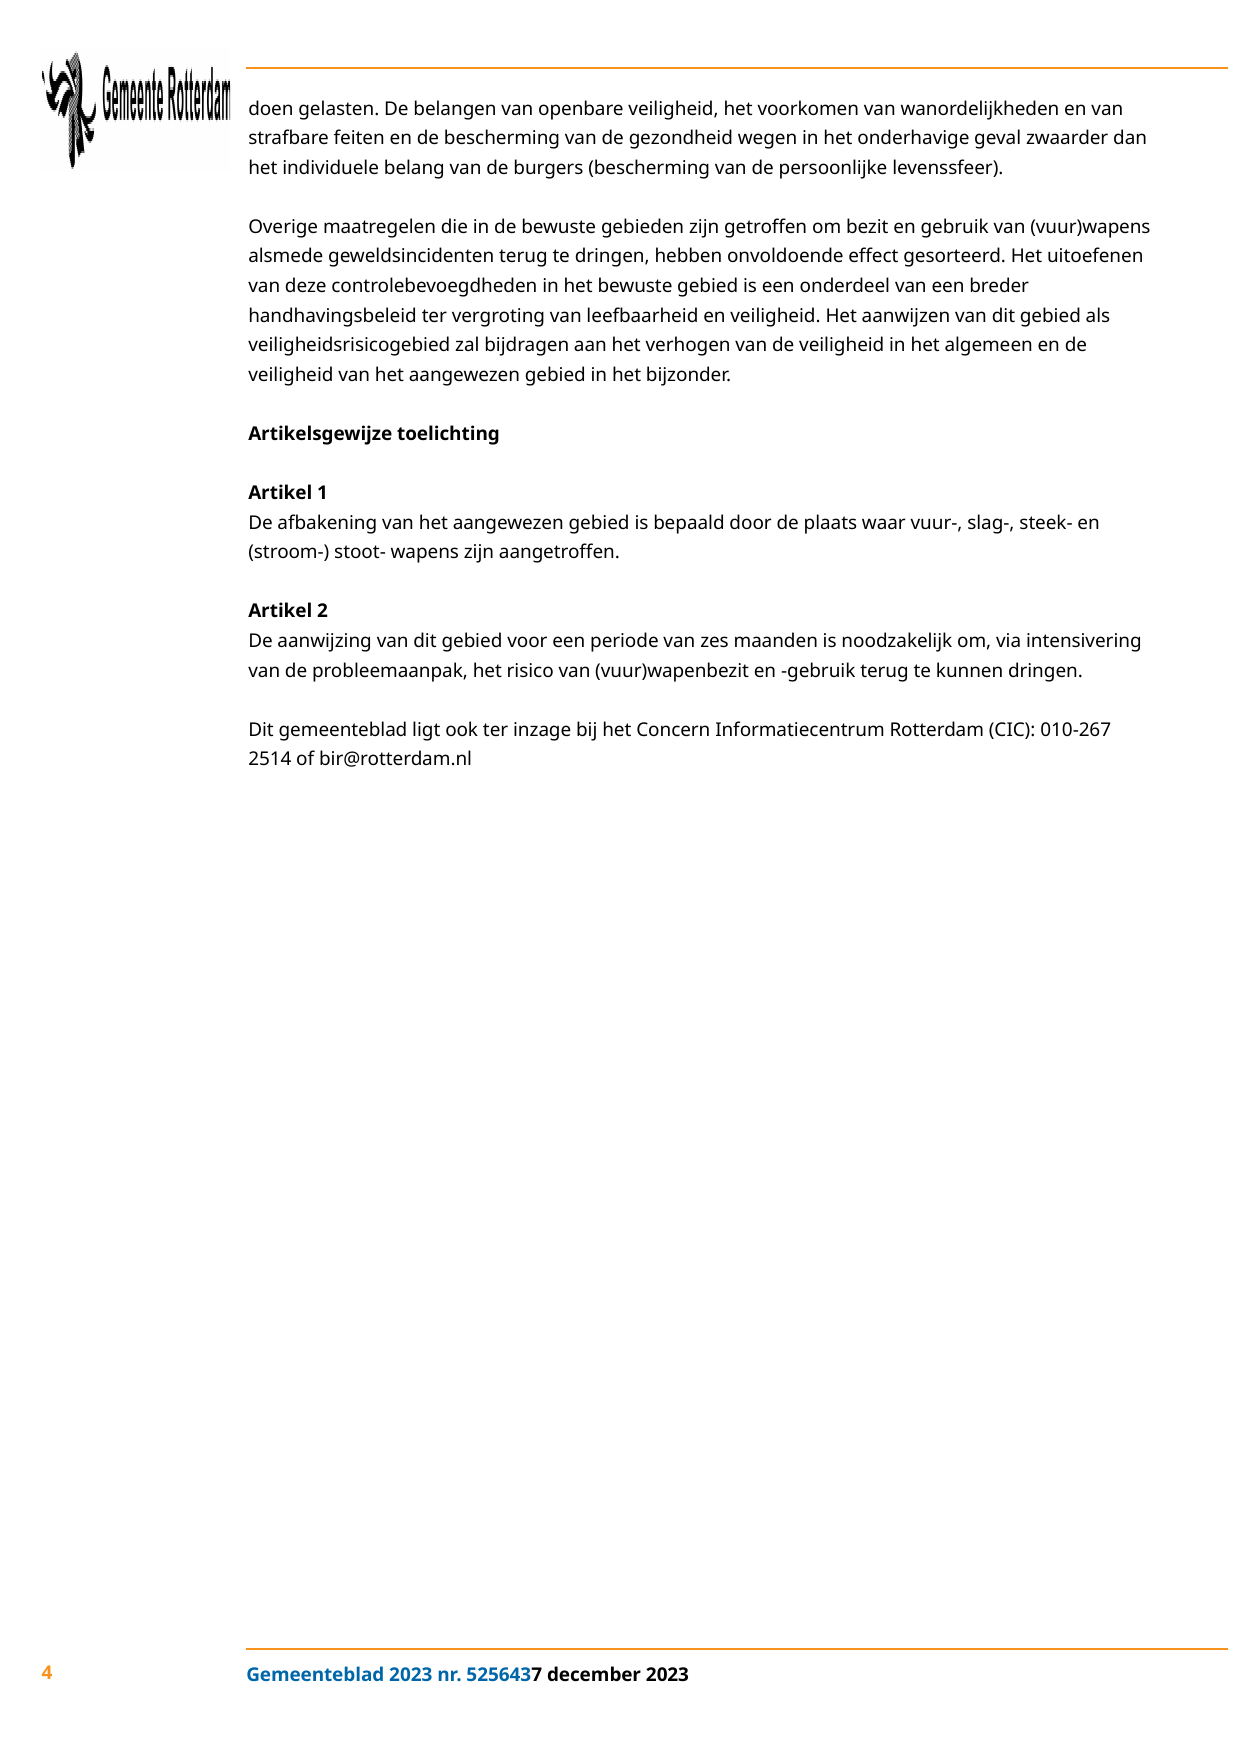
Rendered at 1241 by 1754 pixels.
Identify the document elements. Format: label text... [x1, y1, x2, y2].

text doen gelasten. De belangen van openbare veiligheid, het voorkomen van wanordelijkheden en van strafbare feiten en de bescherming van de gezondheid wegen in het onderhavige geval zwaarder dan het individuele belang van de burgers (bescherming van de persoonlijke levenssfeer). [248, 95, 1152, 180]
text De aanwijzing van dit gebied voor een periode van zes maanden is noodzakelijk om, via intensivering van de probleemaanpak, het risico van (vuur)wapenbezit en -gebruik terug te kunnen dringen. [248, 627, 1152, 683]
text Dit gemeenteblad ligt ook ter inzage bij het Concern Informatiecentrum Rotterdam (CIC): 010-267 2514 of bir@rotterdam.nl [248, 716, 1152, 771]
text Artikelsgewijze toelichting [248, 420, 1152, 446]
text Artikel 1 [248, 479, 1152, 505]
text Overige maatregelen die in de bewuste gebieden zijn getroffen om bezit en gebruik van (vuur)wapens alsmede geweldsincidenten terug te dringen, hebben onvoldoende effect gesorteerd. Het uitoefenen van deze controlebevoegdheden in het bewuste gebied is een onderdeel van een breder handhavingsbeleid ter vergroting van leefbaarheid en veiligheid. Het aanwijzen van dit gebied als veiligheidsrisicogebied zal bijdragen aan het verhogen van de veiligheid in het algemeen en de veiligheid van het aangewezen gebied in het bijzonder. [248, 213, 1152, 387]
picture [41, 47, 231, 172]
text De afbakening van het aangewezen gebied is bepaald door de plaats waar vuur-, slag-, steek- en (stroom-) stoot- wapens zijn aangetroffen. [248, 509, 1152, 564]
text Artikel 2 [248, 598, 1152, 623]
